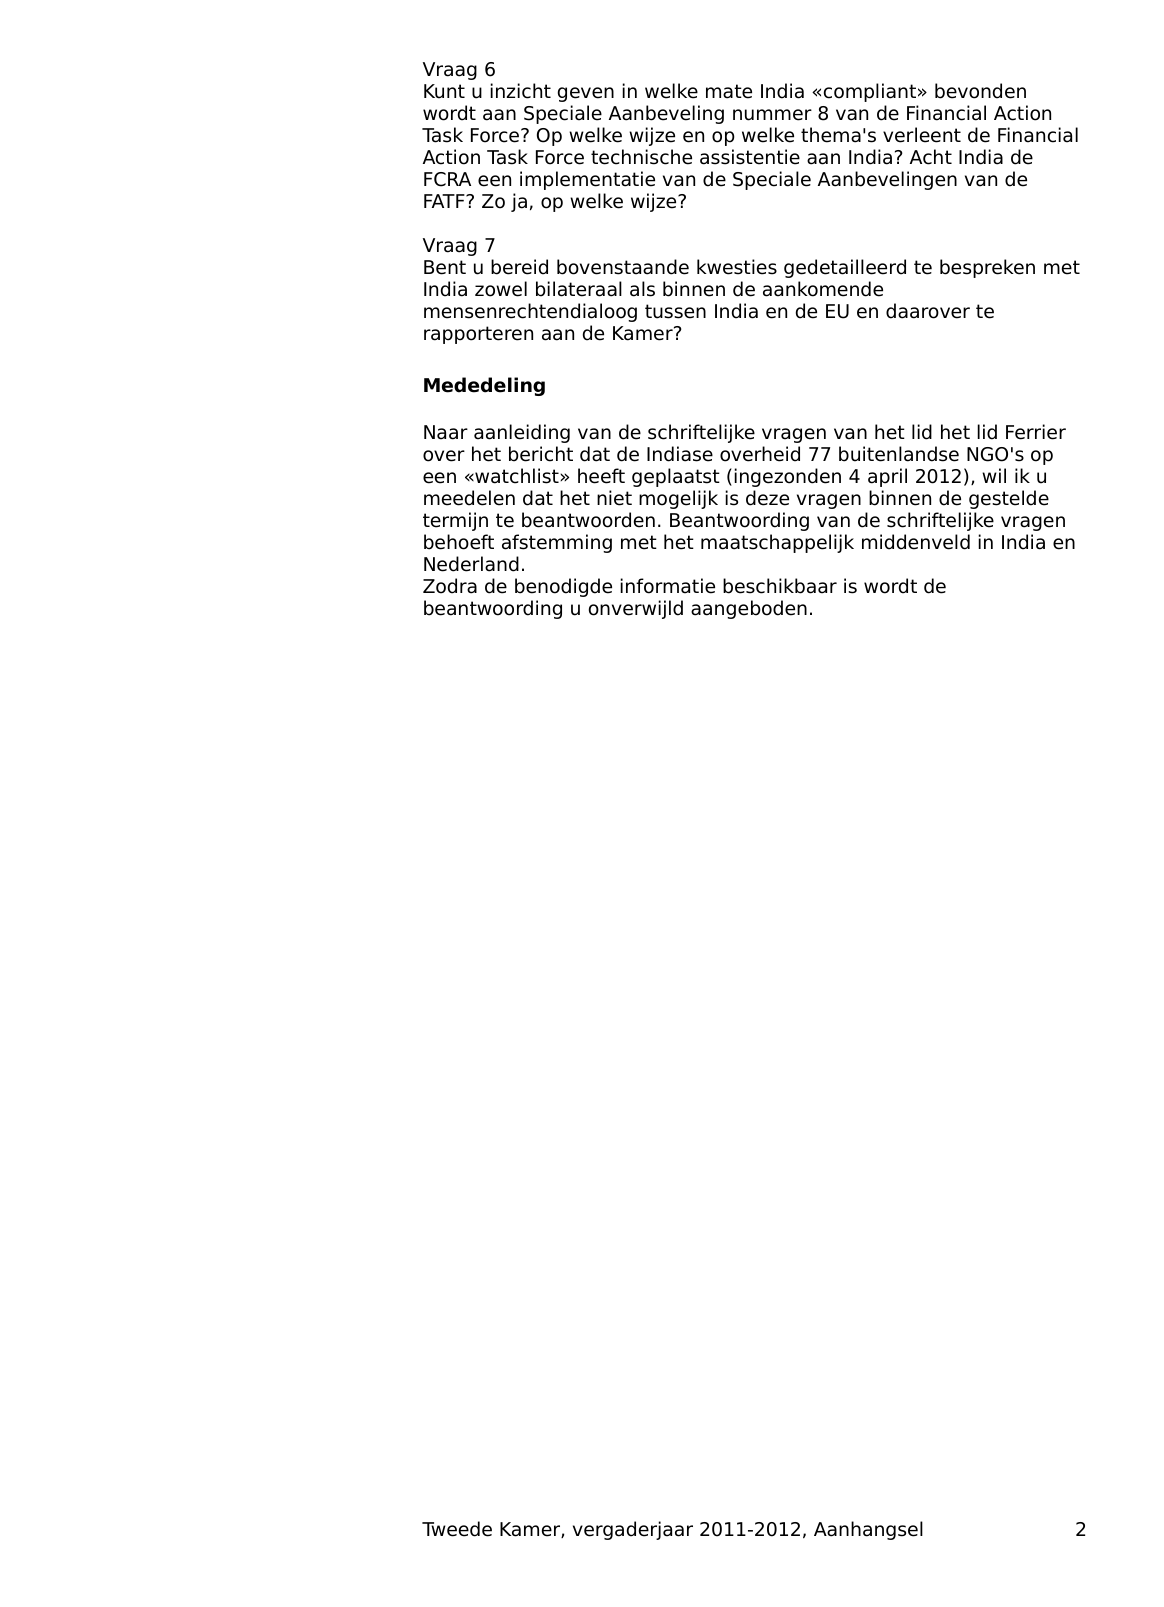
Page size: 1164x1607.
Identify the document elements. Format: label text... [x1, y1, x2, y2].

subtitle Mededeling [422, 375, 1087, 397]
text Kunt u inzicht geven in welke mate India «compliant» bevonden wordt aan Speciale Aanbeveling nummer 8 van de Financial Action Task Force? Op welke wijze en op welke thema's verleent de Financial Action Task Force technische assistentie aan India? Acht India de FCRA een implementatie van de Speciale Aanbevelingen van de FATF? Zo ja, op welke wijze? [422, 81, 1087, 213]
text Bent u bereid bovenstaande kwesties gedetailleerd te bespreken met India zowel bilateraal als binnen de aankomende mensenrechtendialoog tussen India en de EU en daarover te rapporteren aan de Kamer? [422, 257, 1087, 345]
text Vraag 6 [422, 59, 1087, 81]
text Vraag 7 [422, 235, 1087, 257]
text Zodra de benodigde informatie beschikbaar is wordt de beantwoording u onverwijld aangeboden. [422, 576, 1087, 620]
text Naar aanleiding van de schriftelijke vragen van het lid het lid Ferrier over het bericht dat de Indiase overheid 77 buitenlandse NGO's op een «watchlist» heeft geplaatst (ingezonden 4 april 2012), wil ik u meedelen dat het niet mogelijk is deze vragen binnen de gestelde termijn te beantwoorden. Beantwoording van de schriftelijke vragen behoeft afstemming met het maatschappelijk middenveld in India en Nederland. [422, 422, 1087, 576]
